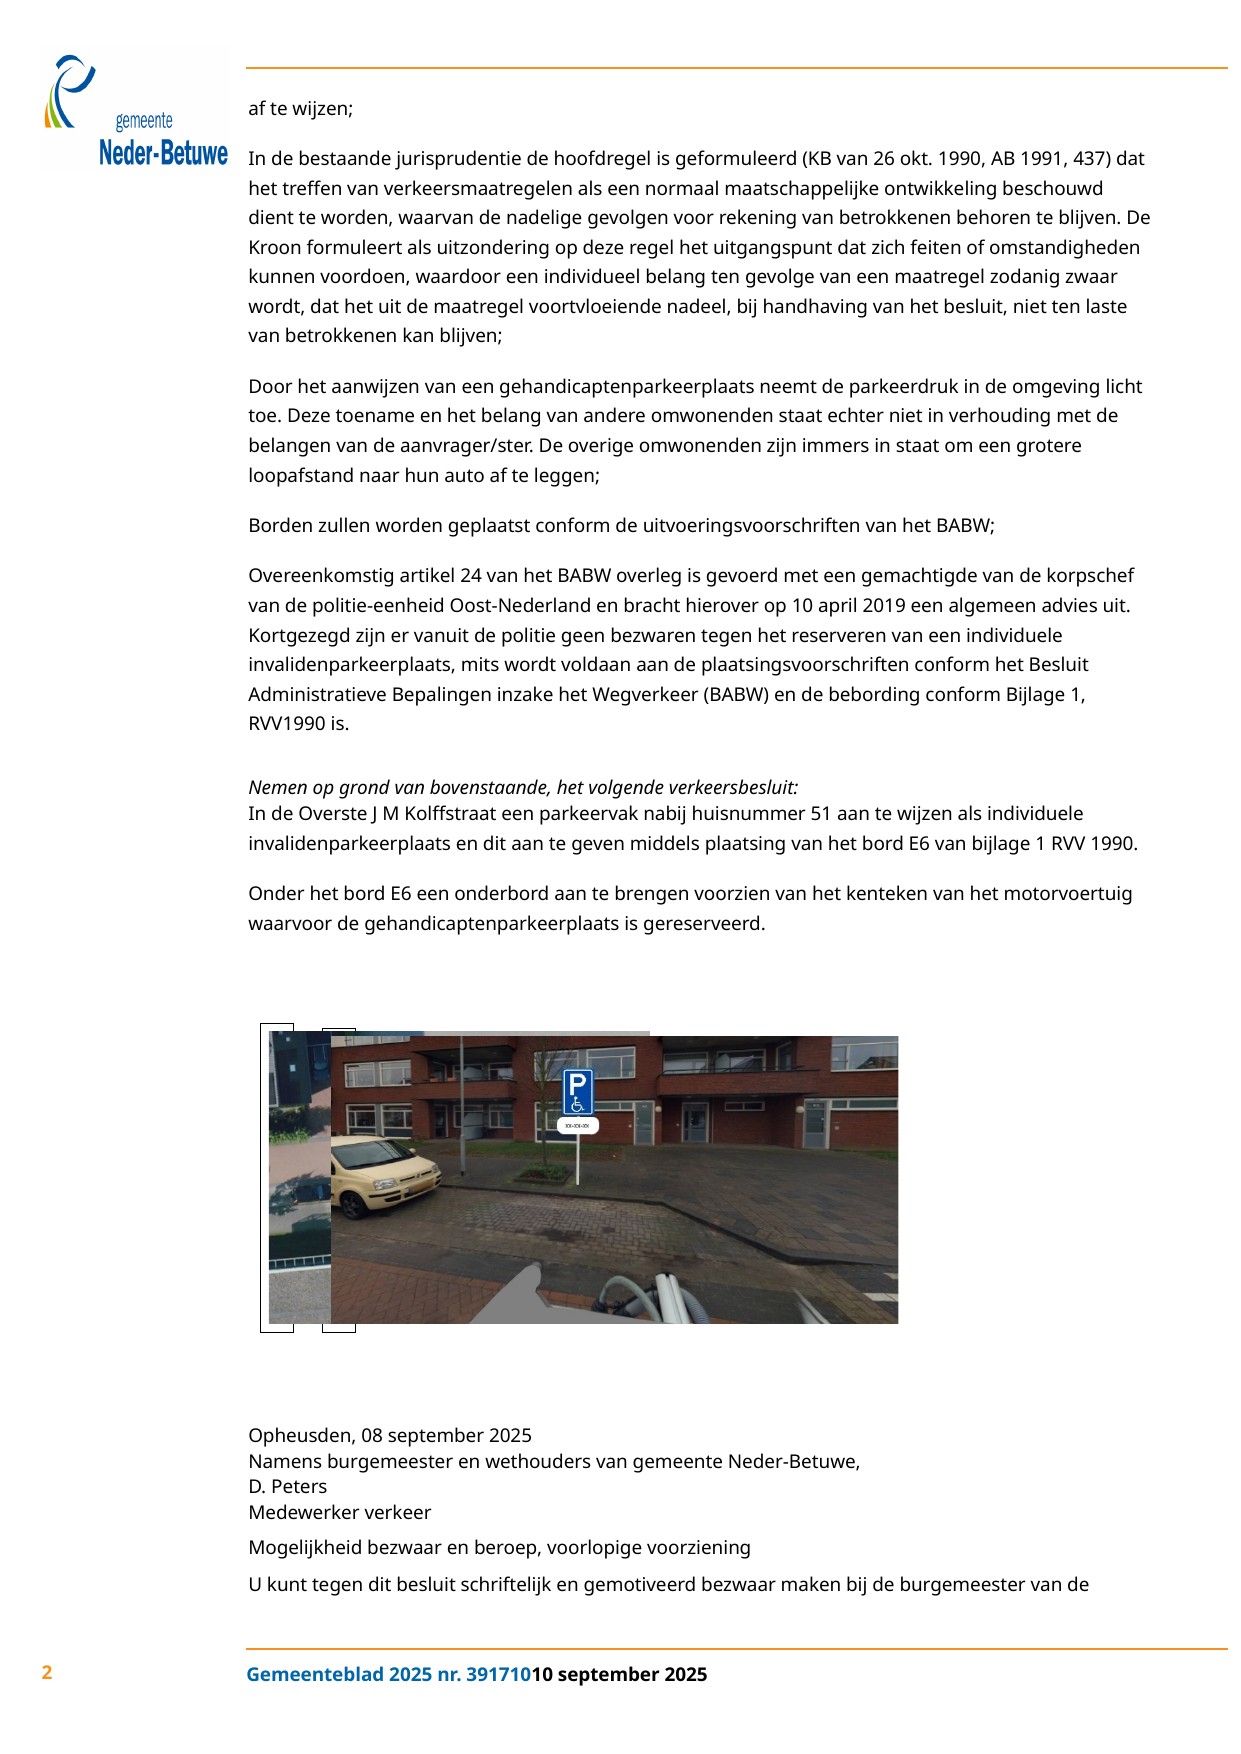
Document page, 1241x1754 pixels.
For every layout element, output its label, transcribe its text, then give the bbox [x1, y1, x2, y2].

text Door het aanwijzen van een gehandicaptenparkeerplaats neemt de parkeerdruk in de omgeving licht toe. Deze toename en het belang van andere omwonenden staat echter niet in verhouding met de belangen van de aanvrager/ster. De overige omwonenden zijn immers in staat om een grotere loopafstand naar hun auto af te leggen; [248, 373, 1152, 488]
text Nemen op grond van bovenstaande, het volgende verkeersbesluit: [248, 774, 1152, 800]
picture [41, 47, 231, 172]
text Mogelijkheid bezwaar en beroep, voorlopige voorziening [248, 1539, 1152, 1558]
text Medewerker verkeer [248, 1499, 1152, 1525]
text In de bestaande jurisprudentie de hoofdregel is geformuleerd (KB van 26 okt. 1990, AB 1991, 437) dat het treffen van verkeersmaatregelen als een normaal maatschappelijke ontwikkeling beschouwd dient te worden, waarvan de nadelige gevolgen voor rekening van betrokkenen behoren te blijven. De Kroon formuleert als uitzondering op deze regel het uitgangspunt dat zich feiten of omstandigheden kunnen voordoen, waardoor een individueel belang ten gevolge van een maatregel zodanig zwaar wordt, dat het uit de maatregel voortvloeiende nadeel, bij handhaving van het besluit, niet ten laste van betrokkenen kan blijven; [248, 145, 1152, 348]
text Overeenkomstig artikel 24 van het BABW overleg is gevoerd met een gemachtigde van de korpschef van de politie-eenheid Oost-Nederland en bracht hierover op 10 april 2019 een algemeen advies uit. Kortgezegd zijn er vanuit de politie geen bezwaren tegen het reserveren van een individuele invalidenparkeerplaats, mits wordt voldaan aan de plaatsingsvoorschriften conform het Besluit Administratieve Bepalingen inzake het Wegverkeer (BABW) en de bebording conform Bijlage 1, RVV1990 is. [248, 563, 1152, 736]
text Namens burgemeester en wethouders van gemeente Neder-Betuwe, [248, 1448, 1152, 1474]
text Borden zullen worden geplaatst conform de uitvoeringsvoorschriften van het BABW; [248, 512, 1152, 538]
text Onder het bord E6 een onderbord aan te brengen voorzien van het kenteken van het motorvoertuig waarvoor de gehandicaptenparkeerplaats is gereserveerd. [248, 880, 1152, 936]
text U kunt tegen dit besluit schriftelijk en gemotiveerd bezwaar maken bij de burgemeester van de [248, 1576, 1152, 1595]
text Opheusden, 08 september 2025 [248, 1422, 1152, 1448]
text D. Peters [248, 1474, 1152, 1499]
text af te wijzen; [248, 95, 1152, 121]
text In de Overste J M Kolffstraat een parkeervak nabij huisnummer 51 aan te wijzen als individuele invalidenparkeerplaats en dit aan te geven middels plaatsing van het bord E6 van bijlage 1 RVV 1990. [248, 800, 1152, 856]
picture [268, 1031, 899, 1324]
